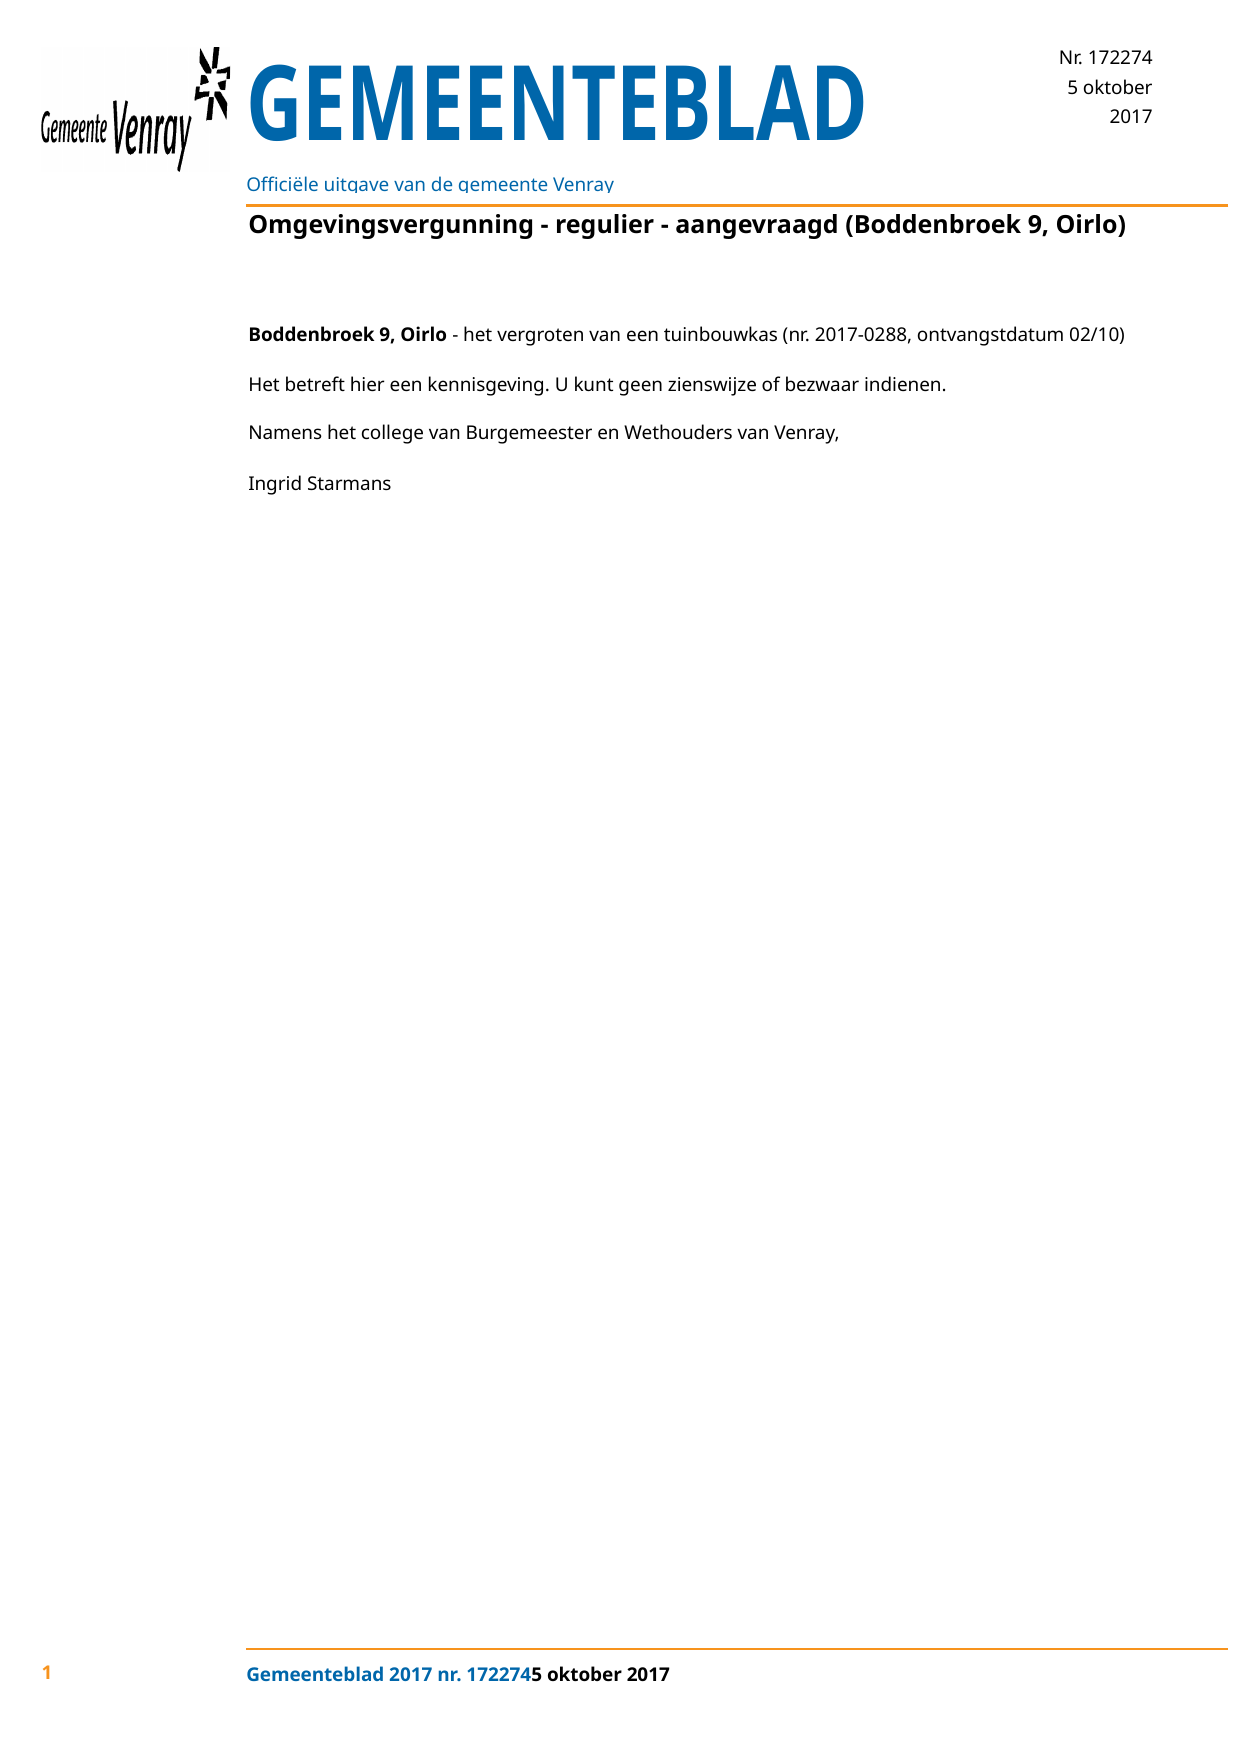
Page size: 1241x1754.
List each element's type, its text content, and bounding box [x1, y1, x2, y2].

text Namens het college van Burgemeester en Wethouders van Venray, [248, 419, 1152, 445]
text Boddenbroek 9, Oirlo - het vergroten van een tuinbouwkas (nr. 2017-0288, ontvangstdatum 02/10) [248, 321, 1152, 346]
text Omgevingsvergunning - regulier - aangevraagd (Boddenbroek 9, Oirlo) [248, 207, 1152, 241]
picture [41, 47, 231, 172]
text Het betreft hier een kennisgeving. U kunt geen zienswijze of bezwaar indienen. [248, 371, 1152, 397]
text Ingrid Starmans [248, 470, 1152, 496]
